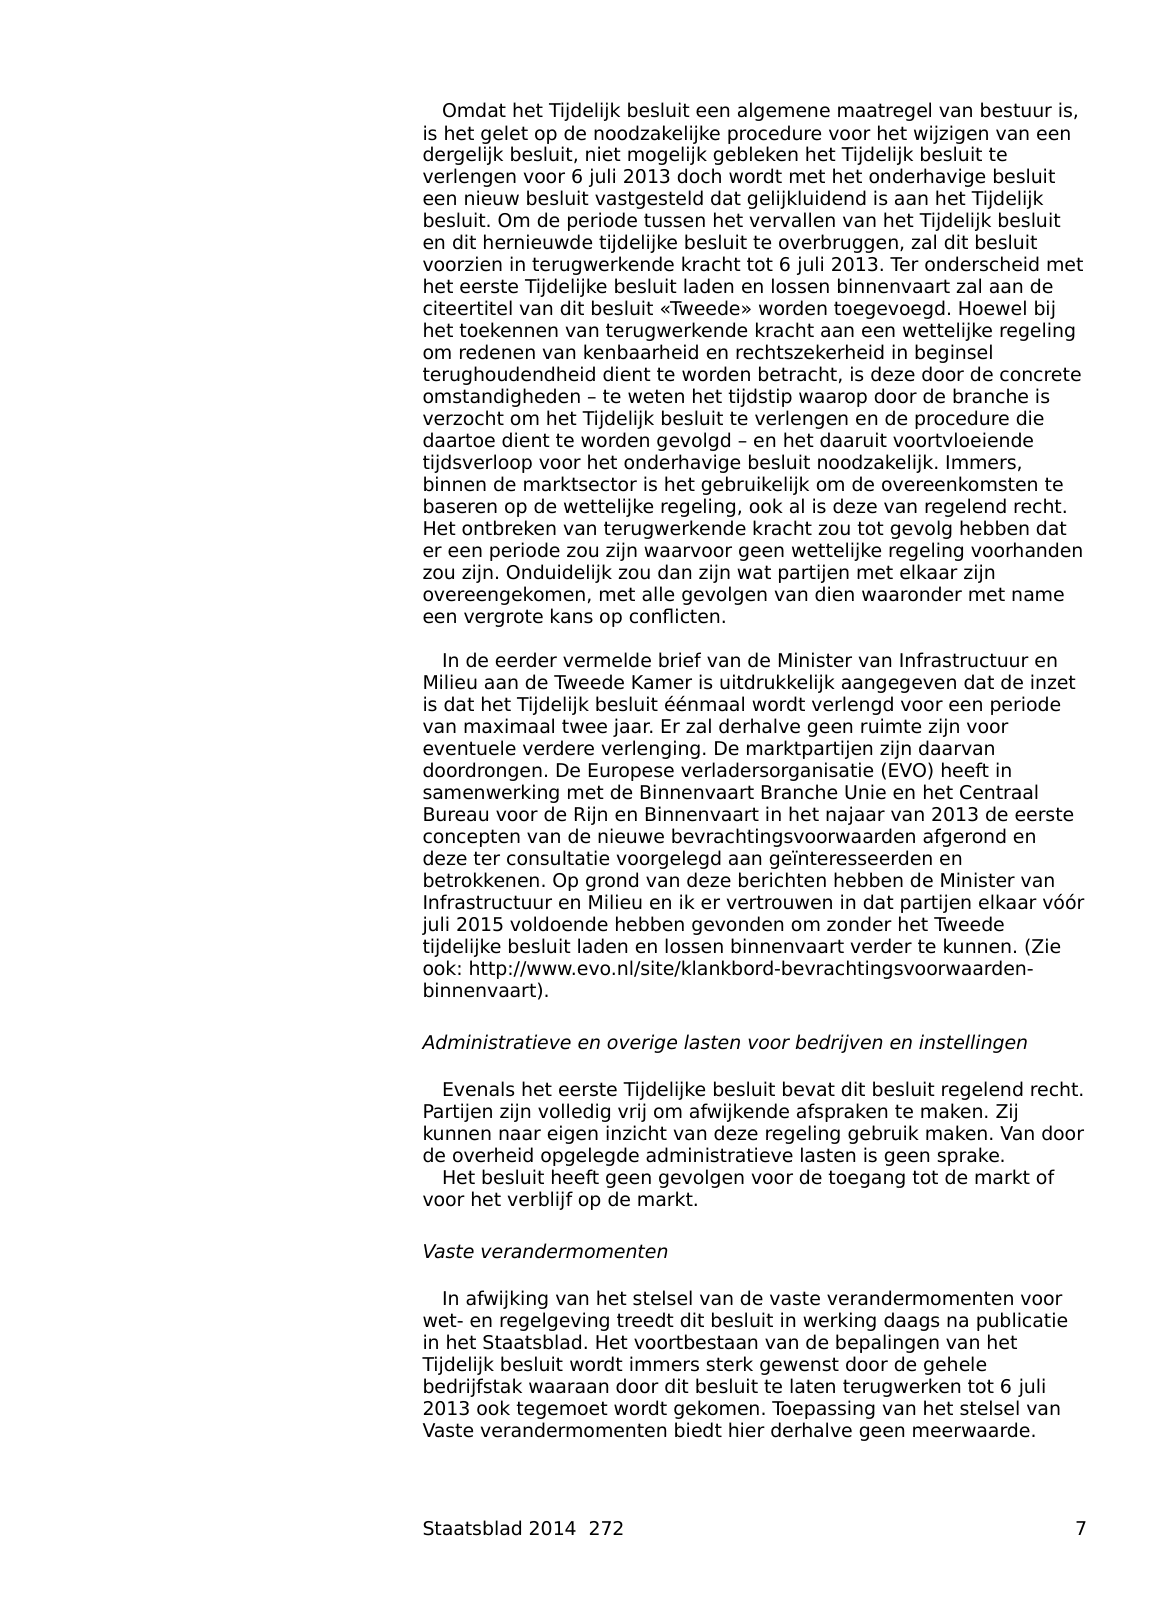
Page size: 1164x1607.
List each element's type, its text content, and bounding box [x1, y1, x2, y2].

text Evenals het eerste Tijdelijke besluit bevat dit besluit regelend recht. Partijen zijn volledig vrij om afwijkende afspraken te maken. Zij kunnen naar eigen inzicht van deze regeling gebruik maken. Van door de overheid opgelegde administratieve lasten is geen sprake. [422, 1079, 1087, 1167]
text Omdat het Tijdelijk besluit een algemene maatregel van bestuur is, is het gelet op de noodzakelijke procedure voor het wijzigen van een dergelijk besluit, niet mogelijk gebleken het Tijdelijk besluit te verlengen voor 6 juli 2013 doch wordt met het onderhavige besluit een nieuw besluit vastgesteld dat gelijkluidend is aan het Tijdelijk besluit. Om de periode tussen het vervallen van het Tijdelijk besluit en dit hernieuwde tijdelijke besluit te overbruggen, zal dit besluit voorzien in terugwerkende kracht tot 6 juli 2013. Ter onderscheid met het eerste Tijdelijke besluit laden en lossen binnenvaart zal aan de citeertitel van dit besluit «Tweede» worden toegevoegd. Hoewel bij het toekennen van terugwerkende kracht aan een wettelijke regeling om redenen van kenbaarheid en rechtszekerheid in beginsel terughoudendheid dient te worden betracht, is deze door de concrete omstandigheden – te weten het tijdstip waarop door de branche is verzocht om het Tijdelijk besluit te verlengen en de procedure die daartoe dient te worden gevolgd – en het daaruit voortvloeiende tijdsverloop voor het onderhavige besluit noodzakelijk. Immers, binnen de marktsector is het gebruikelijk om de overeenkomsten te baseren op de wettelijke regeling, ook al is deze van regelend recht. Het ontbreken van terugwerkende kracht zou tot gevolg hebben dat er een periode zou zijn waarvoor geen wettelijke regeling voorhanden zou zijn. Onduidelijk zou dan zijn wat partijen met elkaar zijn overeengekomen, met alle gevolgen van dien waaronder met name een vergrote kans op conflicten. [422, 100, 1087, 628]
text In de eerder vermelde brief van de Minister van Infrastructuur en Milieu aan de Tweede Kamer is uitdrukkelijk aangegeven dat de inzet is dat het Tijdelijk besluit éénmaal wordt verlengd voor een periode van maximaal twee jaar. Er zal derhalve geen ruimte zijn voor eventuele verdere verlenging. De marktpartijen zijn daarvan doordrongen. De Europese verladersorganisatie (EVO) heeft in samenwerking met de Binnenvaart Branche Unie en het Centraal Bureau voor de Rijn en Binnenvaart in het najaar van 2013 de eerste concepten van de nieuwe bevrachtingsvoorwaarden afgerond en deze ter consultatie voorgelegd aan geïnteresseerden en betrokkenen. Op grond van deze berichten hebben de Minister van Infrastructuur en Milieu en ik er vertrouwen in dat partijen elkaar vóór juli 2015 voldoende hebben gevonden om zonder het Tweede tijdelijke besluit laden en lossen binnenvaart verder te kunnen. (Zie ook: http://www.evo.nl/site/klankbord-bevrachtingsvoorwaarden-binnenvaart). [422, 650, 1087, 1002]
subtitle Vaste verandermomenten [422, 1241, 1087, 1263]
text In afwijking van het stelsel van de vaste verandermomenten voor wet- en regelgeving treedt dit besluit in werking daags na publicatie in het Staatsblad. Het voortbestaan van de bepalingen van het Tijdelijk besluit wordt immers sterk gewenst door de gehele bedrijfstak waaraan door dit besluit te laten terugwerken tot 6 juli 2013 ook tegemoet wordt gekomen. Toepassing van het stelsel van Vaste verandermomenten biedt hier derhalve geen meerwaarde. [422, 1288, 1087, 1441]
subtitle Administratieve en overige lasten voor bedrijven en instellingen [422, 1032, 1087, 1054]
text Het besluit heeft geen gevolgen voor de toegang tot de markt of voor het verblijf op de markt. [422, 1167, 1087, 1211]
